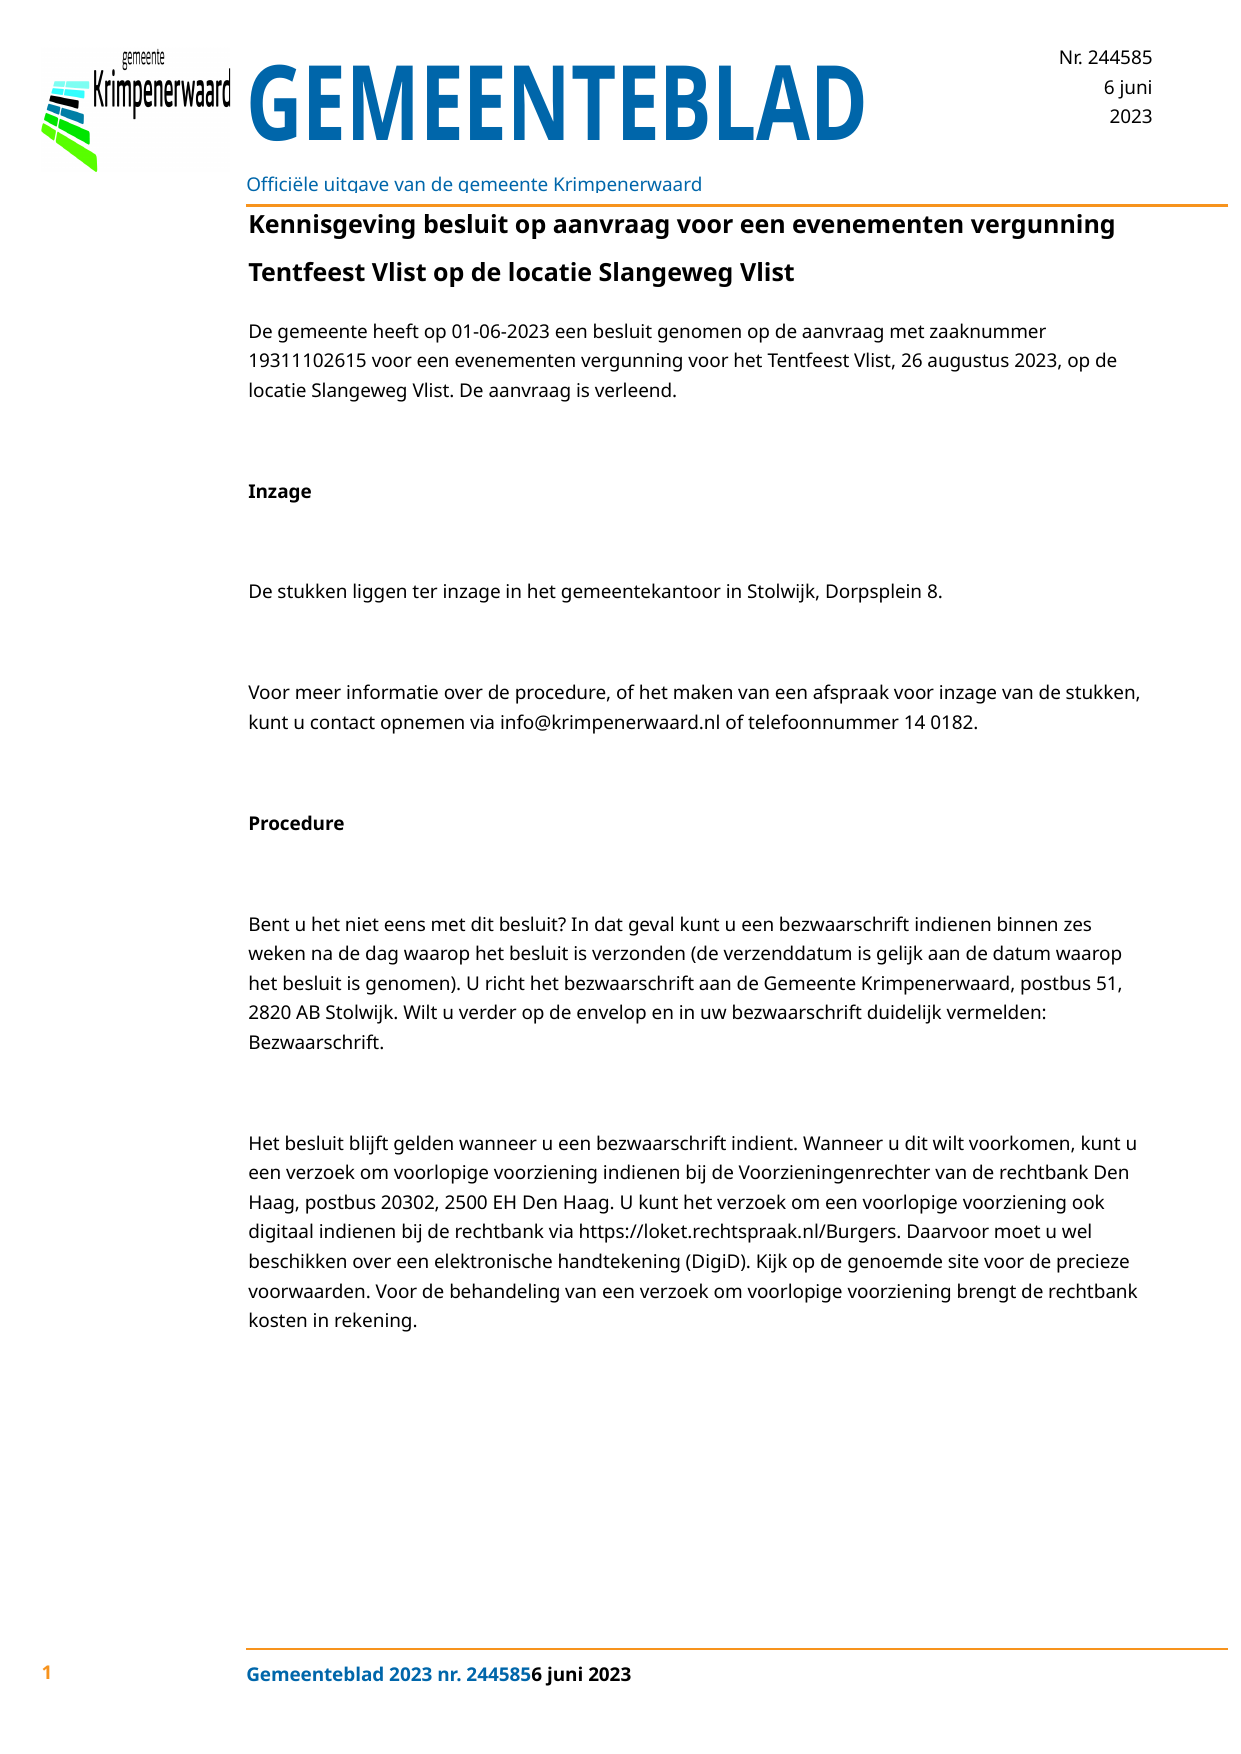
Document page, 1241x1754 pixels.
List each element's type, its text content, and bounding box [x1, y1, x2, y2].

text Kennisgeving besluit op aanvraag voor een evenementen vergunning Tentfeest Vlist op de locatie Slangeweg Vlist [248, 207, 1152, 288]
text De gemeente heeft op 01-06-2023 een besluit genomen op de aanvraag met zaaknummer 19311102615 voor een evenementen vergunning voor het Tentfeest Vlist, 26 augustus 2023, op de locatie Slangeweg Vlist. De aanvraag is verleend. [248, 318, 1152, 403]
text Voor meer informatie over de procedure, of het maken van een afspraak voor inzage van de stukken, kunt u contact opnemen via info@krimpenerwaard.nl of telefoonnummer 14 0182. [248, 679, 1152, 735]
text Bent u het niet eens met dit besluit? In dat geval kunt u een bezwaarschrift indienen binnen zes weken na de dag waarop het besluit is verzonden (de verzenddatum is gelijk aan de datum waarop het besluit is genomen). U richt het bezwaarschrift aan de Gemeente Krimpenerwaard, postbus 51, 2820 AB Stolwijk. Wilt u verder op de envelop en in uw bezwaarschrift duidelijk vermelden: Bezwaarschrift. [248, 911, 1152, 1055]
text Het besluit blijft gelden wanneer u een bezwaarschrift indient. Wanneer u dit wilt voorkomen, kunt u een verzoek om voorlopige voorziening indienen bij de Voorzieningenrechter van de rechtbank Den Haag, postbus 20302, 2500 EH Den Haag. U kunt het verzoek om een voorlopige voorziening ook digitaal indienen bij de rechtbank via https://loket.rechtspraak.nl/Burgers. Daarvoor moet u wel beschikken over een elektronische handtekening (DigiD). Kijk op de genoemde site voor de precieze voorwaarden. Voor de behandeling van een verzoek om voorlopige voorziening brengt de rechtbank kosten in rekening. [248, 1130, 1152, 1333]
text Inzage [248, 478, 1152, 504]
picture [41, 47, 231, 172]
text Procedure [248, 810, 1152, 836]
text De stukken liggen ter inzage in het gemeentekantoor in Stolwijk, Dorpsplein 8. [248, 579, 1152, 604]
